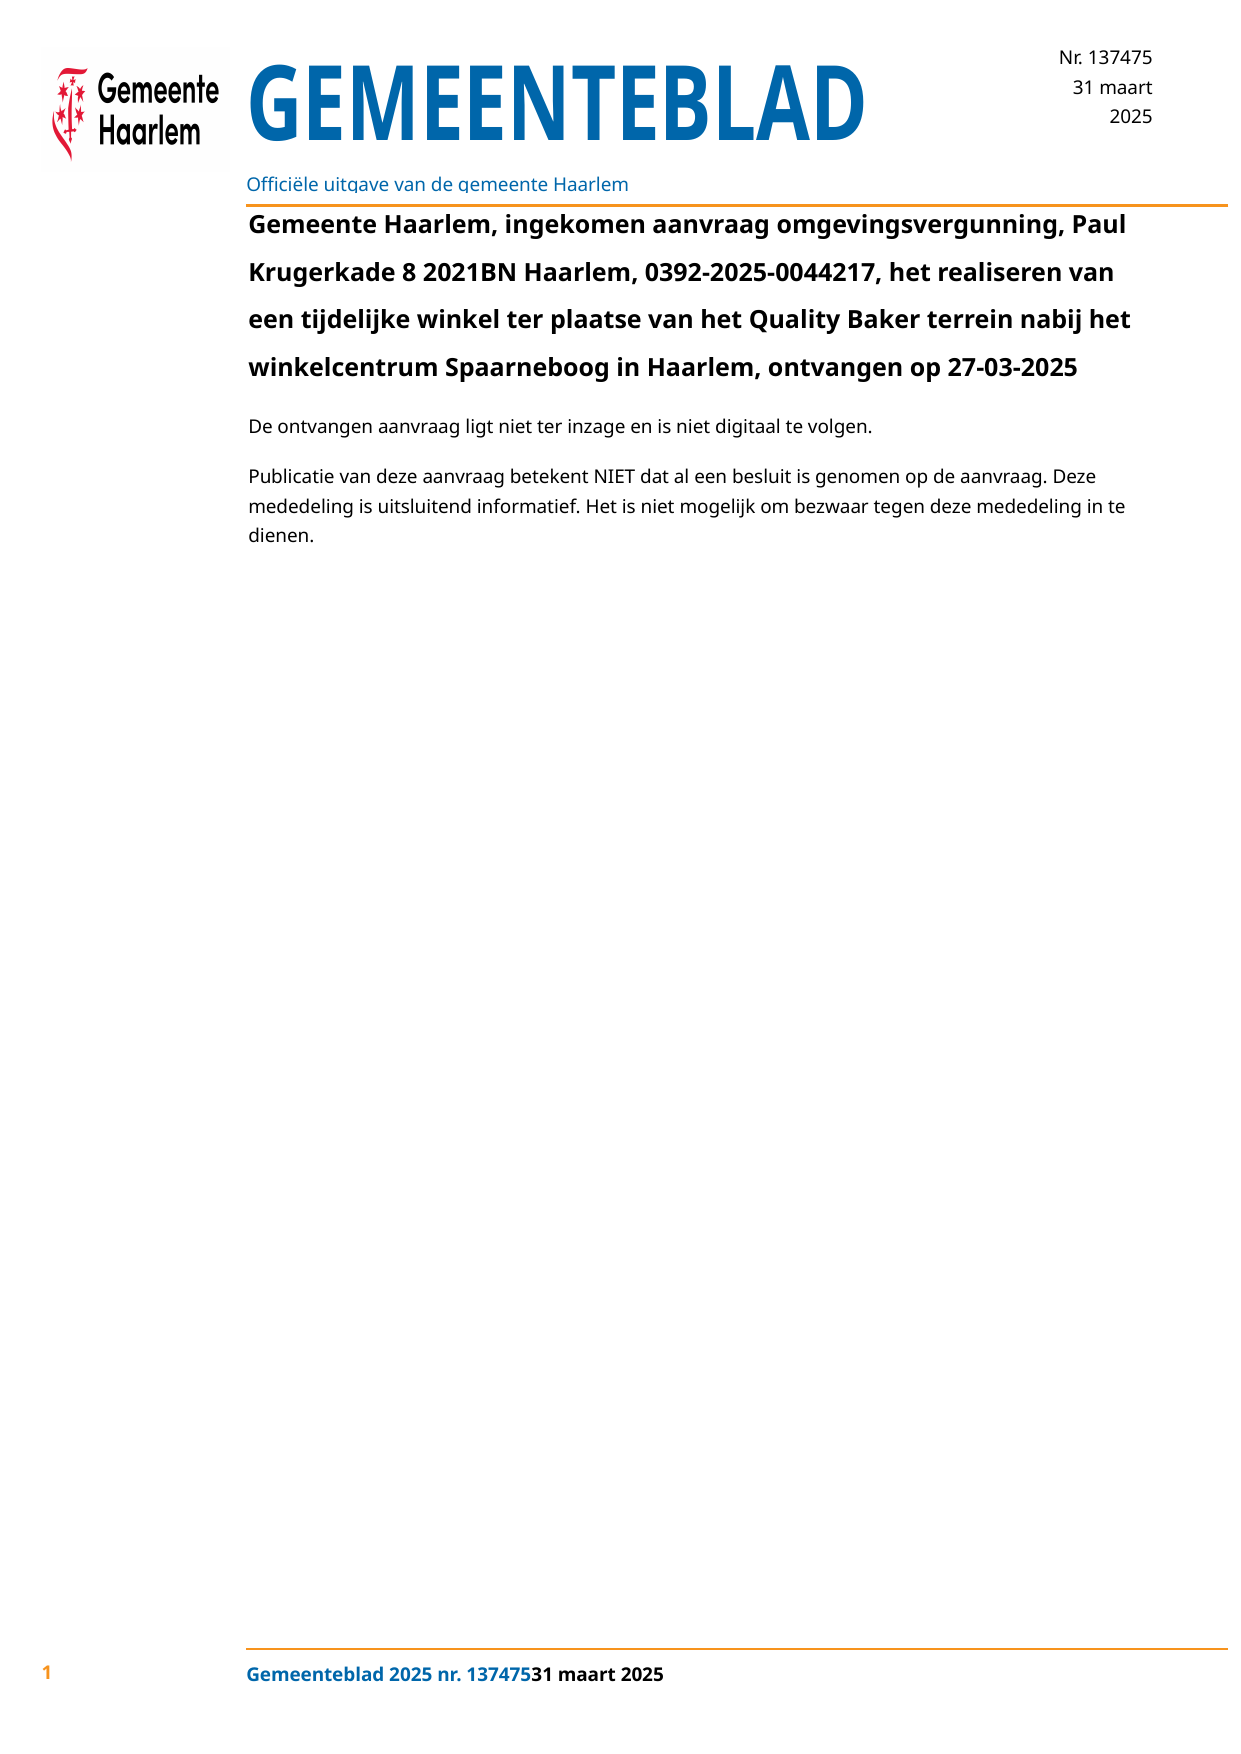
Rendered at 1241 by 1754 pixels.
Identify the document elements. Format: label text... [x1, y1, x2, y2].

text Gemeente Haarlem, ingekomen aanvraag omgevingsvergunning, Paul Krugerkade 8 2021BN Haarlem, 0392-2025-0044217, het realiseren van een tijdelijke winkel ter plaatse van het Quality Baker terrein nabij het winkelcentrum Spaarneboog in Haarlem, ontvangen op 27-03-2025 [248, 207, 1152, 384]
text De ontvangen aanvraag ligt niet ter inzage en is niet digitaal te volgen. [248, 413, 1152, 439]
text Publicatie van deze aanvraag betekent NIET dat al een besluit is genomen op de aanvraag. Deze mededeling is uitsluitend informatief. Het is niet mogelijk om bezwaar tegen deze mededeling in te dienen. [248, 463, 1152, 548]
picture [41, 47, 231, 172]
